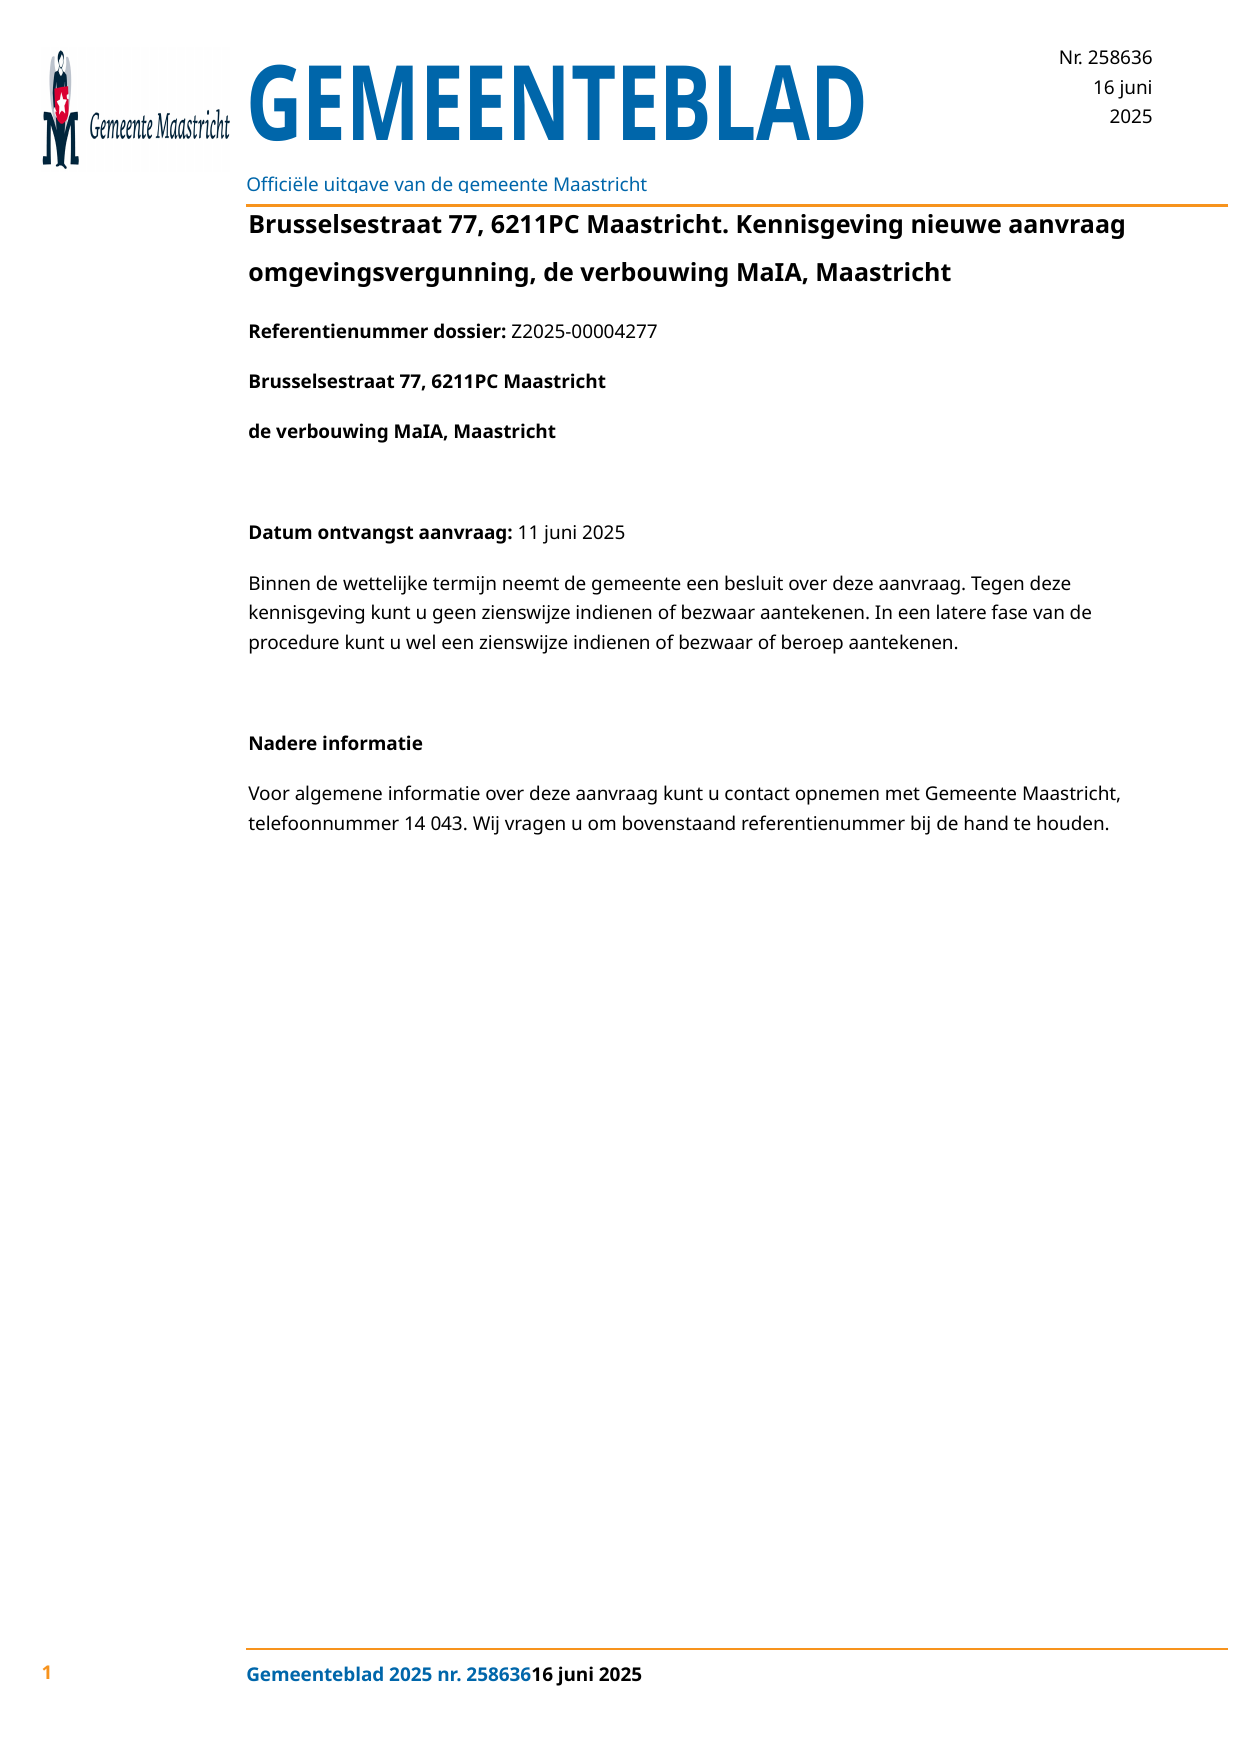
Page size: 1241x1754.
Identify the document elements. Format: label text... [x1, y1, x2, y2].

text Binnen de wettelijke termijn neemt de gemeente een besluit over deze aanvraag. Tegen deze kennisgeving kunt u geen zienswijze indienen of bezwaar aantekenen. In een latere fase van de procedure kunt u wel een zienswijze indienen of bezwaar of beroep aantekenen. [248, 570, 1152, 655]
text Brusselsestraat 77, 6211PC Maastricht. Kennisgeving nieuwe aanvraag omgevingsvergunning, de verbouwing MaIA, Maastricht [248, 207, 1152, 288]
text Nadere informatie [248, 730, 1152, 756]
text Datum ontvangst aanvraag: 11 juni 2025 [248, 519, 1152, 545]
text Brusselsestraat 77, 6211PC Maastricht [248, 368, 1152, 394]
text Voor algemene informatie over deze aanvraag kunt u contact opnemen met Gemeente Maastricht, telefoonnummer 14 043. Wij vragen u om bovenstaand referentienummer bij de hand te houden. [248, 780, 1152, 836]
text de verbouwing MaIA, Maastricht [248, 419, 1152, 444]
text Referentienummer dossier: Z2025-00004277 [248, 318, 1152, 344]
picture [41, 47, 231, 172]
